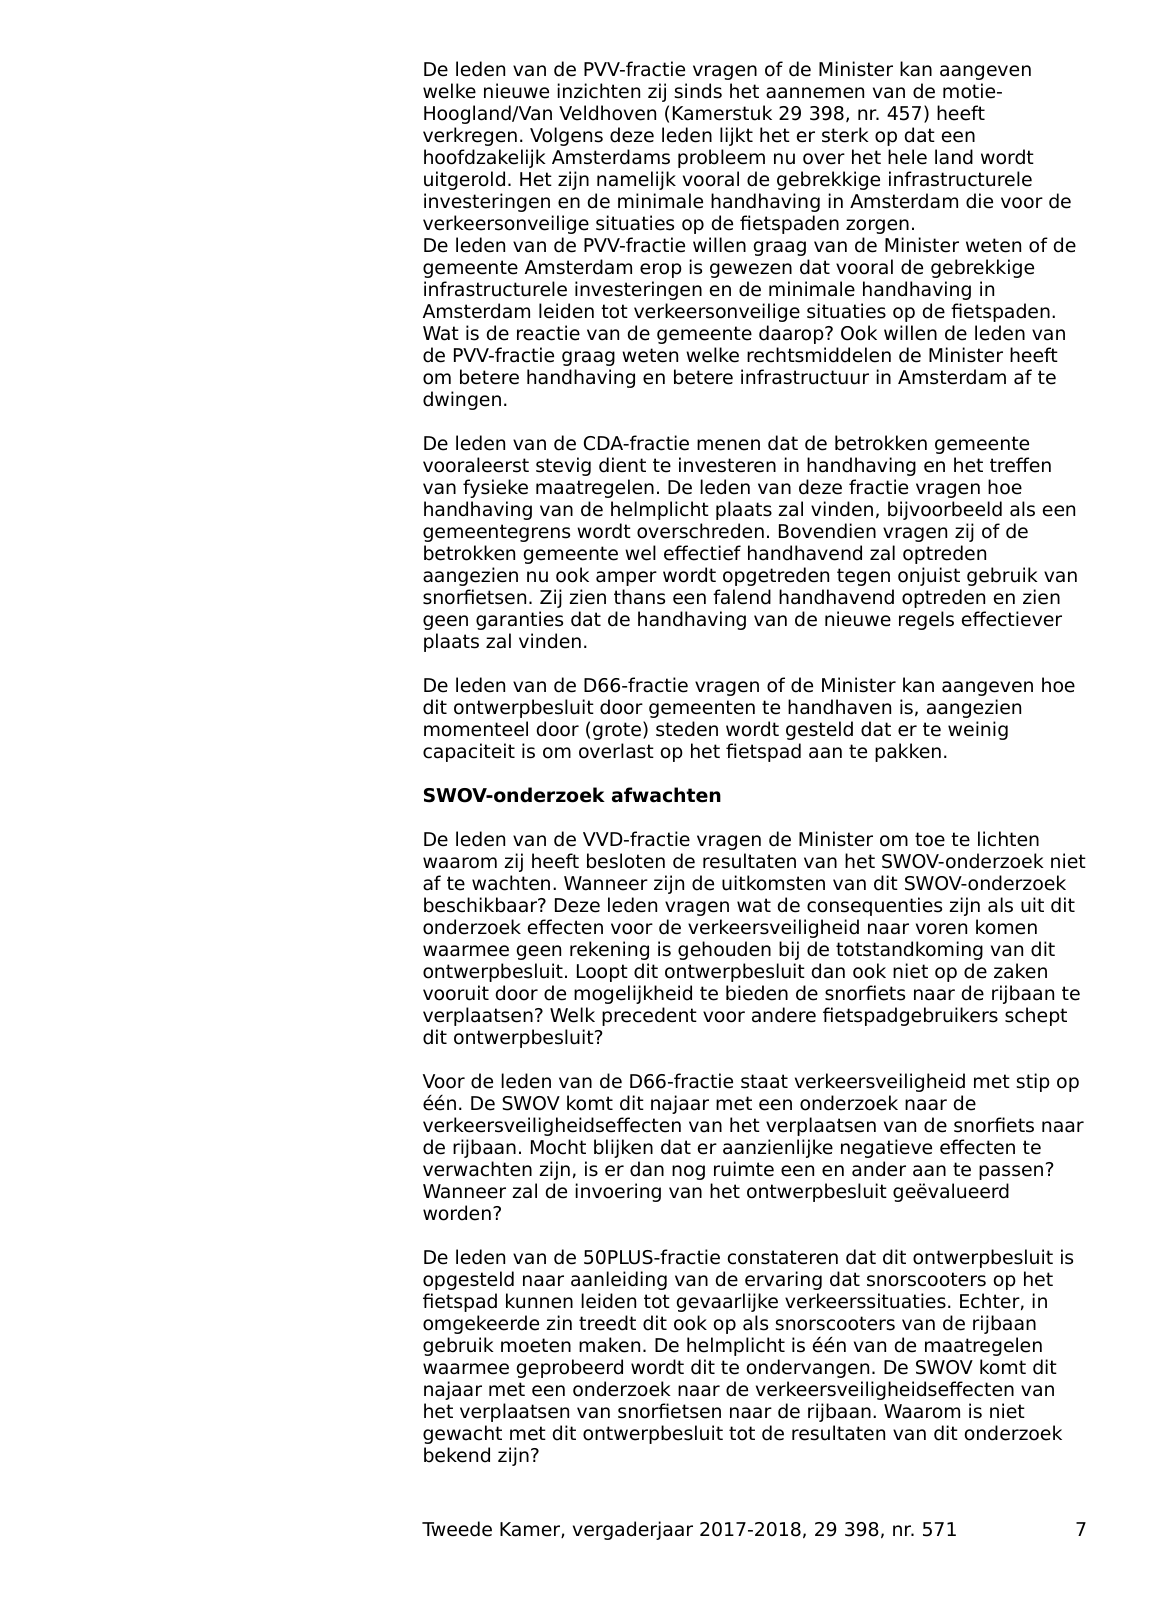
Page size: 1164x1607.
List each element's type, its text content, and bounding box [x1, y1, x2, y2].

text De leden van de 50PLUS-fractie constateren dat dit ontwerpbesluit is opgesteld naar aanleiding van de ervaring dat snorscooters op het fietspad kunnen leiden tot gevaarlijke verkeerssituaties. Echter, in omgekeerde zin treedt dit ook op als snorscooters van de rijbaan gebruik moeten maken. De helmplicht is één van de maatregelen waarmee geprobeerd wordt dit te ondervangen. De SWOV komt dit najaar met een onderzoek naar de verkeersveiligheidseffecten van het verplaatsen van snorfietsen naar de rijbaan. Waarom is niet gewacht met dit ontwerpbesluit tot de resultaten van dit onderzoek bekend zijn? [422, 1247, 1087, 1467]
subtitle SWOV-onderzoek afwachten [422, 785, 1087, 807]
text De leden van de CDA-fractie menen dat de betrokken gemeente vooraleerst stevig dient te investeren in handhaving en het treffen van fysieke maatregelen. De leden van deze fractie vragen hoe handhaving van de helmplicht plaats zal vinden, bijvoorbeeld als een gemeentegrens wordt overschreden. Bovendien vragen zij of de betrokken gemeente wel effectief handhavend zal optreden aangezien nu ook amper wordt opgetreden tegen onjuist gebruik van snorfietsen. Zij zien thans een falend handhavend optreden en zien geen garanties dat de handhaving van de nieuwe regels effectiever plaats zal vinden. [422, 433, 1087, 653]
text De leden van de VVD-fractie vragen de Minister om toe te lichten waarom zij heeft besloten de resultaten van het SWOV-onderzoek niet af te wachten. Wanneer zijn de uitkomsten van dit SWOV-onderzoek beschikbaar? Deze leden vragen wat de consequenties zijn als uit dit onderzoek effecten voor de verkeersveiligheid naar voren komen waarmee geen rekening is gehouden bij de totstandkoming van dit ontwerpbesluit. Loopt dit ontwerpbesluit dan ook niet op de zaken vooruit door de mogelijkheid te bieden de snorfiets naar de rijbaan te verplaatsen? Welk precedent voor andere fietspadgebruikers schept dit ontwerpbesluit? [422, 829, 1087, 1049]
text De leden van de PVV-fractie vragen of de Minister kan aangeven welke nieuwe inzichten zij sinds het aannemen van de motie-Hoogland/Van Veldhoven (Kamerstuk 29 398, nr. 457) heeft verkregen. Volgens deze leden lijkt het er sterk op dat een hoofdzakelijk Amsterdams probleem nu over het hele land wordt uitgerold. Het zijn namelijk vooral de gebrekkige infrastructurele investeringen en de minimale handhaving in Amsterdam die voor de verkeersonveilige situaties op de fietspaden zorgen. [422, 59, 1087, 235]
text De leden van de PVV-fractie willen graag van de Minister weten of de gemeente Amsterdam erop is gewezen dat vooral de gebrekkige infrastructurele investeringen en de minimale handhaving in Amsterdam leiden tot verkeersonveilige situaties op de fietspaden. Wat is de reactie van de gemeente daarop? Ook willen de leden van de PVV-fractie graag weten welke rechtsmiddelen de Minister heeft om betere handhaving en betere infrastructuur in Amsterdam af te dwingen. [422, 235, 1087, 411]
text De leden van de D66-fractie vragen of de Minister kan aangeven hoe dit ontwerpbesluit door gemeenten te handhaven is, aangezien momenteel door (grote) steden wordt gesteld dat er te weinig capaciteit is om overlast op het fietspad aan te pakken. [422, 675, 1087, 763]
text Voor de leden van de D66-fractie staat verkeersveiligheid met stip op één. De SWOV komt dit najaar met een onderzoek naar de verkeersveiligheidseffecten van het verplaatsen van de snorfiets naar de rijbaan. Mocht blijken dat er aanzienlijke negatieve effecten te verwachten zijn, is er dan nog ruimte een en ander aan te passen? Wanneer zal de invoering van het ontwerpbesluit geëvalueerd worden? [422, 1071, 1087, 1225]
